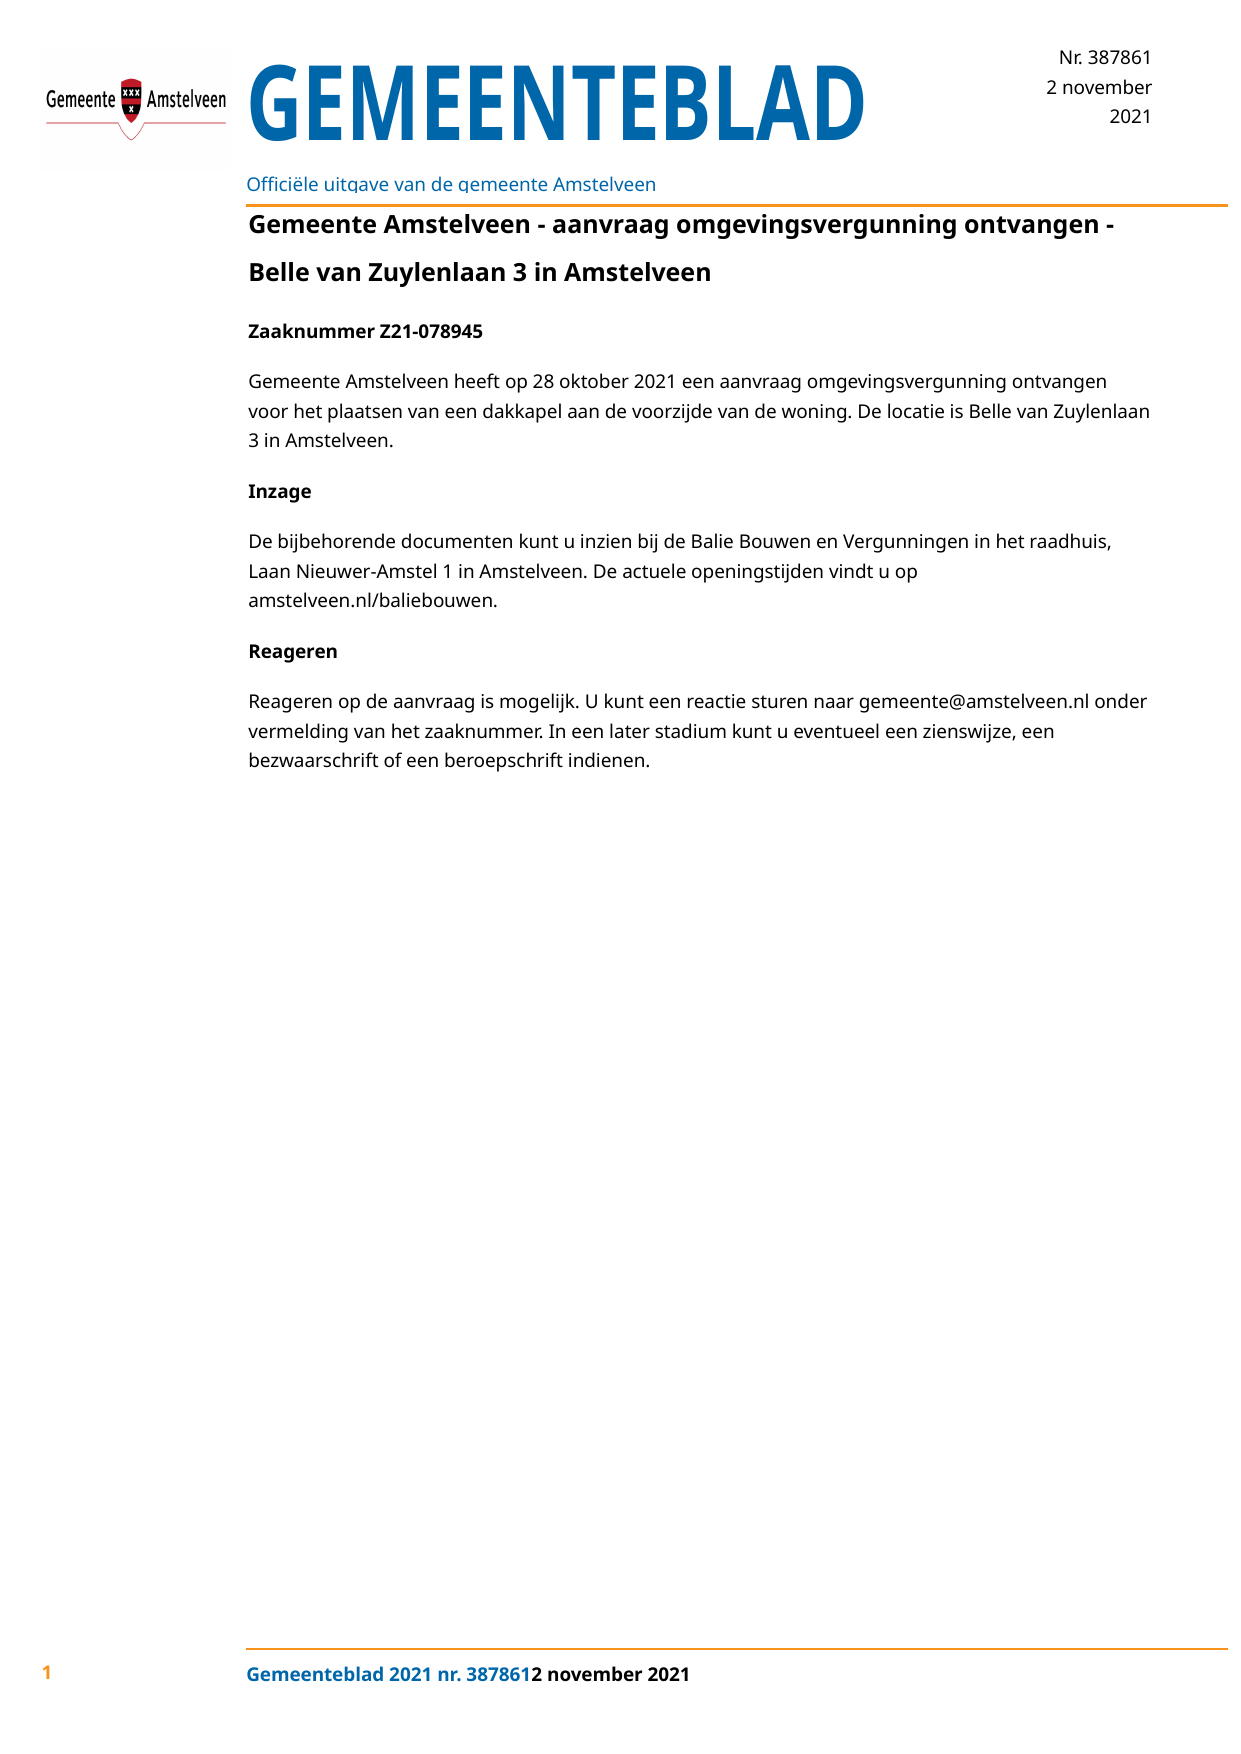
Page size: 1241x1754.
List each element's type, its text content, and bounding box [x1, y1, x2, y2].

text Gemeente Amstelveen heeft op 28 oktober 2021 een aanvraag omgevingsvergunning ontvangen voor het plaatsen van een dakkapel aan de voorzijde van de woning. De locatie is Belle van Zuylenlaan 3 in Amstelveen. [248, 368, 1152, 453]
picture [41, 47, 231, 172]
text Gemeente Amstelveen - aanvraag omgevingsvergunning ontvangen - Belle van Zuylenlaan 3 in Amstelveen [248, 207, 1152, 288]
text De bijbehorende documenten kunt u inzien bij de Balie Bouwen en Vergunningen in het raadhuis, Laan Nieuwer-Amstel 1 in Amstelveen. De actuele openingstijden vindt u op amstelveen.nl/baliebouwen. [248, 528, 1152, 613]
text Reageren [248, 638, 1152, 664]
text Reageren op de aanvraag is mogelijk. U kunt een reactie sturen naar gemeente@amstelveen.nl onder vermelding van het zaaknummer. In een later stadium kunt u eventueel een zienswijze, een bezwaarschrift of een beroepschrift indienen. [248, 688, 1152, 773]
text Inzage [248, 478, 1152, 504]
text Zaaknummer Z21-078945 [248, 318, 1152, 344]
